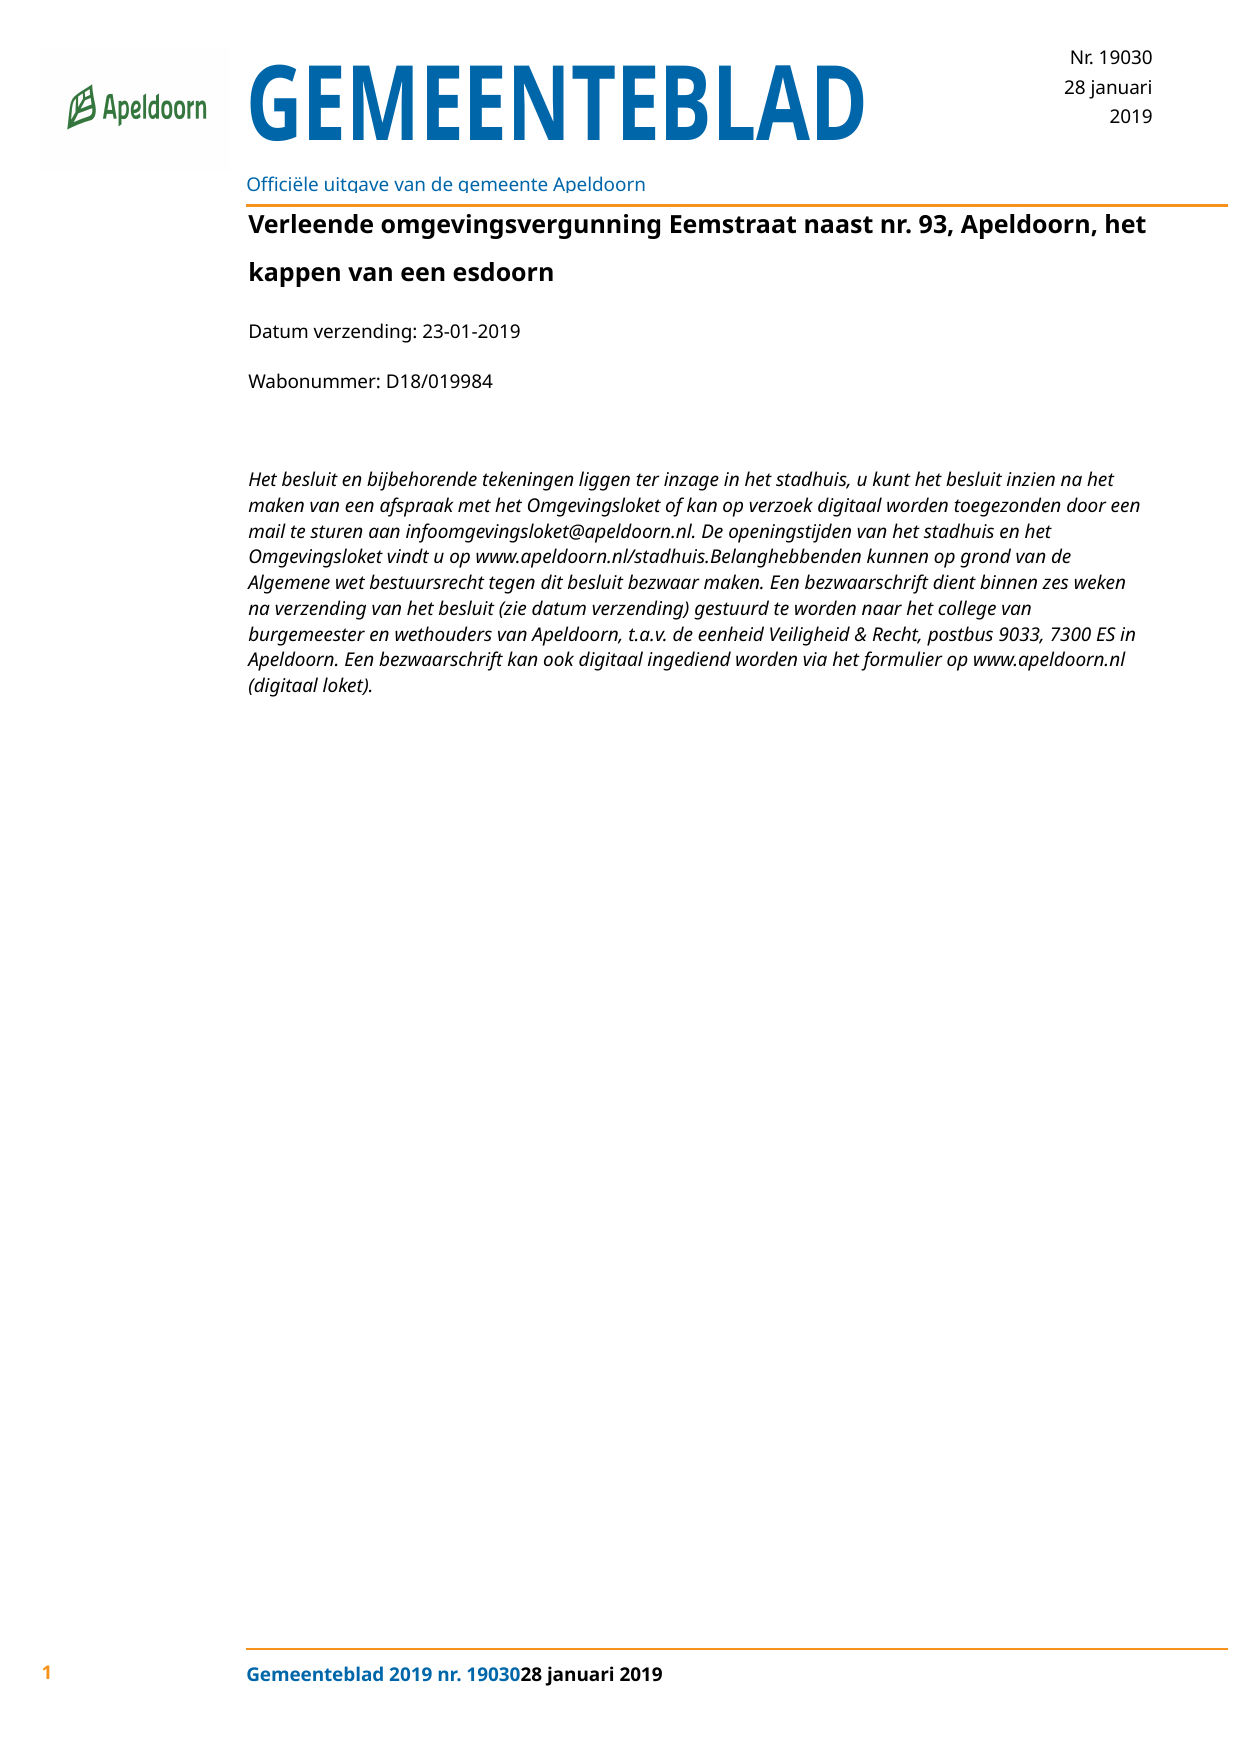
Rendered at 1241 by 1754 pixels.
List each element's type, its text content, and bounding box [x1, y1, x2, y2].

picture [41, 47, 231, 172]
text Het besluit en bijbehorende tekeningen liggen ter inzage in het stadhuis, u kunt het besluit inzien na het maken van een afspraak met het Omgevingsloket of kan op verzoek digitaal worden toegezonden door een mail te sturen aan infoomgevingsloket@apeldoorn.nl. De openingstijden van het stadhuis en het Omgevingsloket vindt u op www.apeldoorn.nl/stadhuis.Belanghebbenden kunnen op grond van de Algemene wet bestuursrecht tegen dit besluit bezwaar maken. Een bezwaarschrift dient binnen zes weken na verzending van het besluit (zie datum verzending) gestuurd te worden naar het college van burgemeester en wethouders van Apeldoorn, t.a.v. de eenheid Veiligheid & Recht, postbus 9033, 7300 ES in Apeldoorn. Een bezwaarschrift kan ook digitaal ingediend worden via het formulier op www.apeldoorn.nl (digitaal loket). [248, 467, 1152, 698]
text Wabonummer: D18/019984 [248, 368, 1152, 394]
text Datum verzending: 23-01-2019 [248, 318, 1152, 344]
text Verleende omgevingsvergunning Eemstraat naast nr. 93, Apeldoorn, het kappen van een esdoorn [248, 207, 1152, 288]
